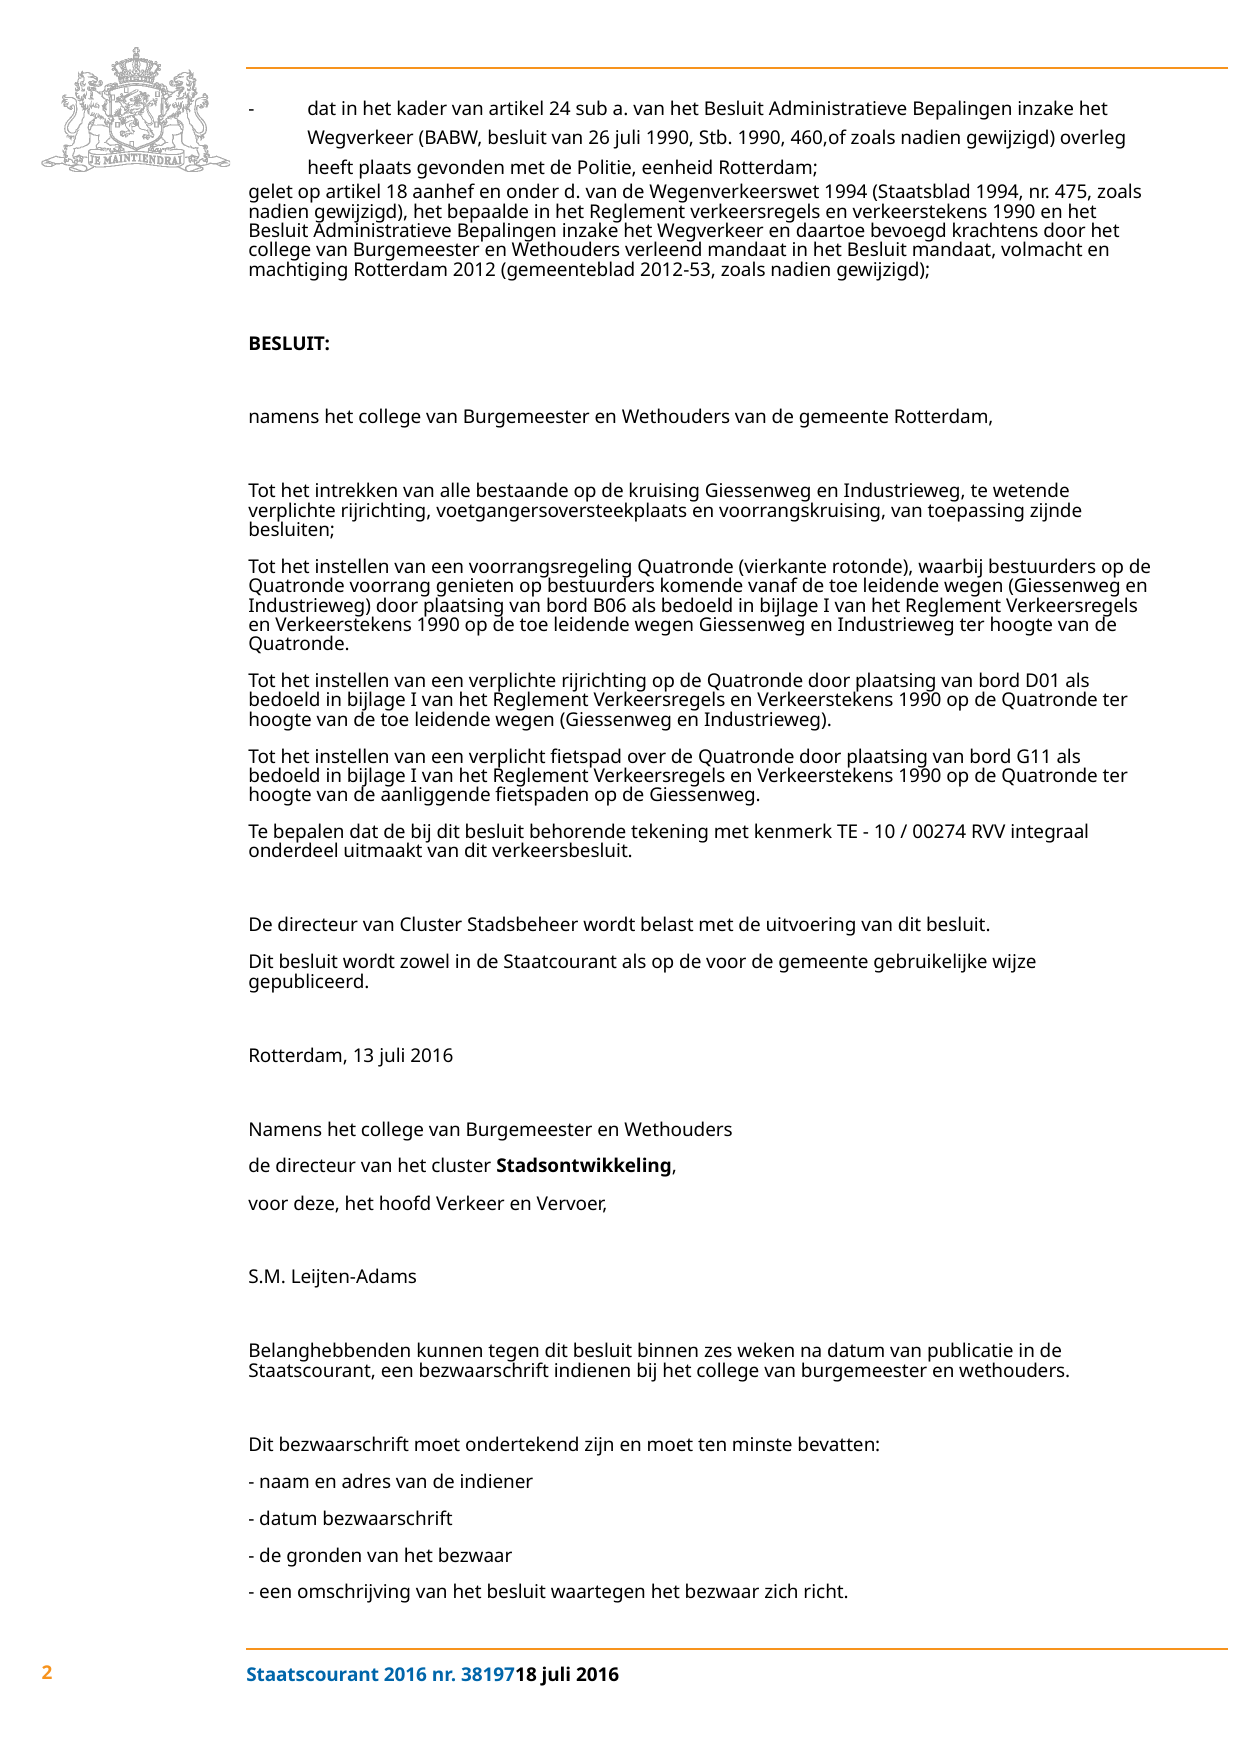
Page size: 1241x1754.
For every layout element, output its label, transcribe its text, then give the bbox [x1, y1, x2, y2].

text gelet op artikel 18 aanhef en onder d. van de Wegenverkeerswet 1994 (Staatsblad 1994, nr. 475, zoals nadien gewijzigd), het bepaalde in het Reglement verkeersregels en verkeerstekens 1990 en het Besluit Administratieve Bepalingen inzake het Wegverkeer en daartoe bevoegd krachtens door het college van Burgemeester en Wethouders verleend mandaat in het Besluit mandaat, volmacht en machtiging Rotterdam 2012 (gemeenteblad 2012-53, zoals nadien gewijzigd); [248, 183, 1152, 280]
text - naam en adres van de indiener [248, 1473, 1152, 1492]
text - een omschrijving van het besluit waartegen het bezwaar zich richt. [248, 1583, 1152, 1603]
text de directeur van het cluster Stadsontwikkeling, [248, 1157, 1152, 1177]
text De directeur van Cluster Stadsbeheer wordt belast met de uitvoering van dit besluit. [248, 916, 1152, 936]
text Tot het intrekken van alle bestaande op de kruising Giessenweg en Industrieweg, te wetende verplichte rijrichting, voetgangersoversteekplaats en voorrangskruising, van toepassing zijnde besluiten; [248, 482, 1152, 540]
text Dit bezwaarschrift moet ondertekend zijn en moet ten minste bevatten: [248, 1436, 1152, 1455]
text S.M. Leijten-Adams [248, 1268, 1152, 1288]
picture [41, 47, 231, 172]
text Tot het instellen van een voorrangsregeling Quatronde (vierkante rotonde), waarbij bestuurders op de Quatronde voorrang genieten op bestuurders komende vanaf de toe leidende wegen (Giessenweg en Industrieweg) door plaatsing van bord B06 als bedoeld in bijlage I van het Reglement Verkeersregels en Verkeerstekens 1990 op de toe leidende wegen Giessenweg en Industrieweg ter hoogte van de Quatronde. [248, 558, 1152, 654]
text Rotterdam, 13 juli 2016 [248, 1047, 1152, 1066]
text - datum bezwaarschrift [248, 1509, 1152, 1529]
text BESLUIT: [248, 334, 1152, 354]
text Belanghebbenden kunnen tegen dit besluit binnen zes weken na datum van publicatie in de Staatscourant, een bezwaarschrift indienen bij het college van burgemeester en wethouders. [248, 1342, 1152, 1381]
text Te bepalen dat de bij dit besluit behorende tekening met kenmerk TE - 10 / 00274 RVV integraal onderdeel uitmaakt van dit verkeersbesluit. [248, 823, 1152, 862]
text Tot het instellen van een verplicht fietspad over de Quatronde door plaatsing van bord G11 als bedoeld in bijlage I van het Reglement Verkeersregels en Verkeerstekens 1990 op de Quatronde ter hoogte van de aanliggende fietspaden op de Giessenweg. [248, 748, 1152, 805]
text - de gronden van het bezwaar [248, 1547, 1152, 1566]
text Dit besluit wordt zowel in de Staatcourant als op de voor de gemeente gebruikelijke wijze gepubliceerd. [248, 953, 1152, 992]
text voor deze, het hoofd Verkeer en Vervoer, [248, 1194, 1152, 1214]
list dat in het kader van artikel 24 sub a. van het Besluit Administratieve Bepalingen inzake het Wegverkeer (BABW, besluit van 26 juli 1990, Stb. 1990, 460,of zoals nadien gewijzigd) overleg heeft plaats gevonden met de Politie, eenheid Rotterdam; [248, 95, 1152, 180]
text Namens het college van Burgemeester en Wethouders [248, 1121, 1152, 1140]
text Tot het instellen van een verplichte rijrichting op de Quatronde door plaatsing van bord D01 als bedoeld in bijlage I van het Reglement Verkeersregels en Verkeerstekens 1990 op de Quatronde ter hoogte van de toe leidende wegen (Giessenweg en Industrieweg). [248, 672, 1152, 730]
text namens het college van Burgemeester en Wethouders van de gemeente Rotterdam, [248, 408, 1152, 428]
